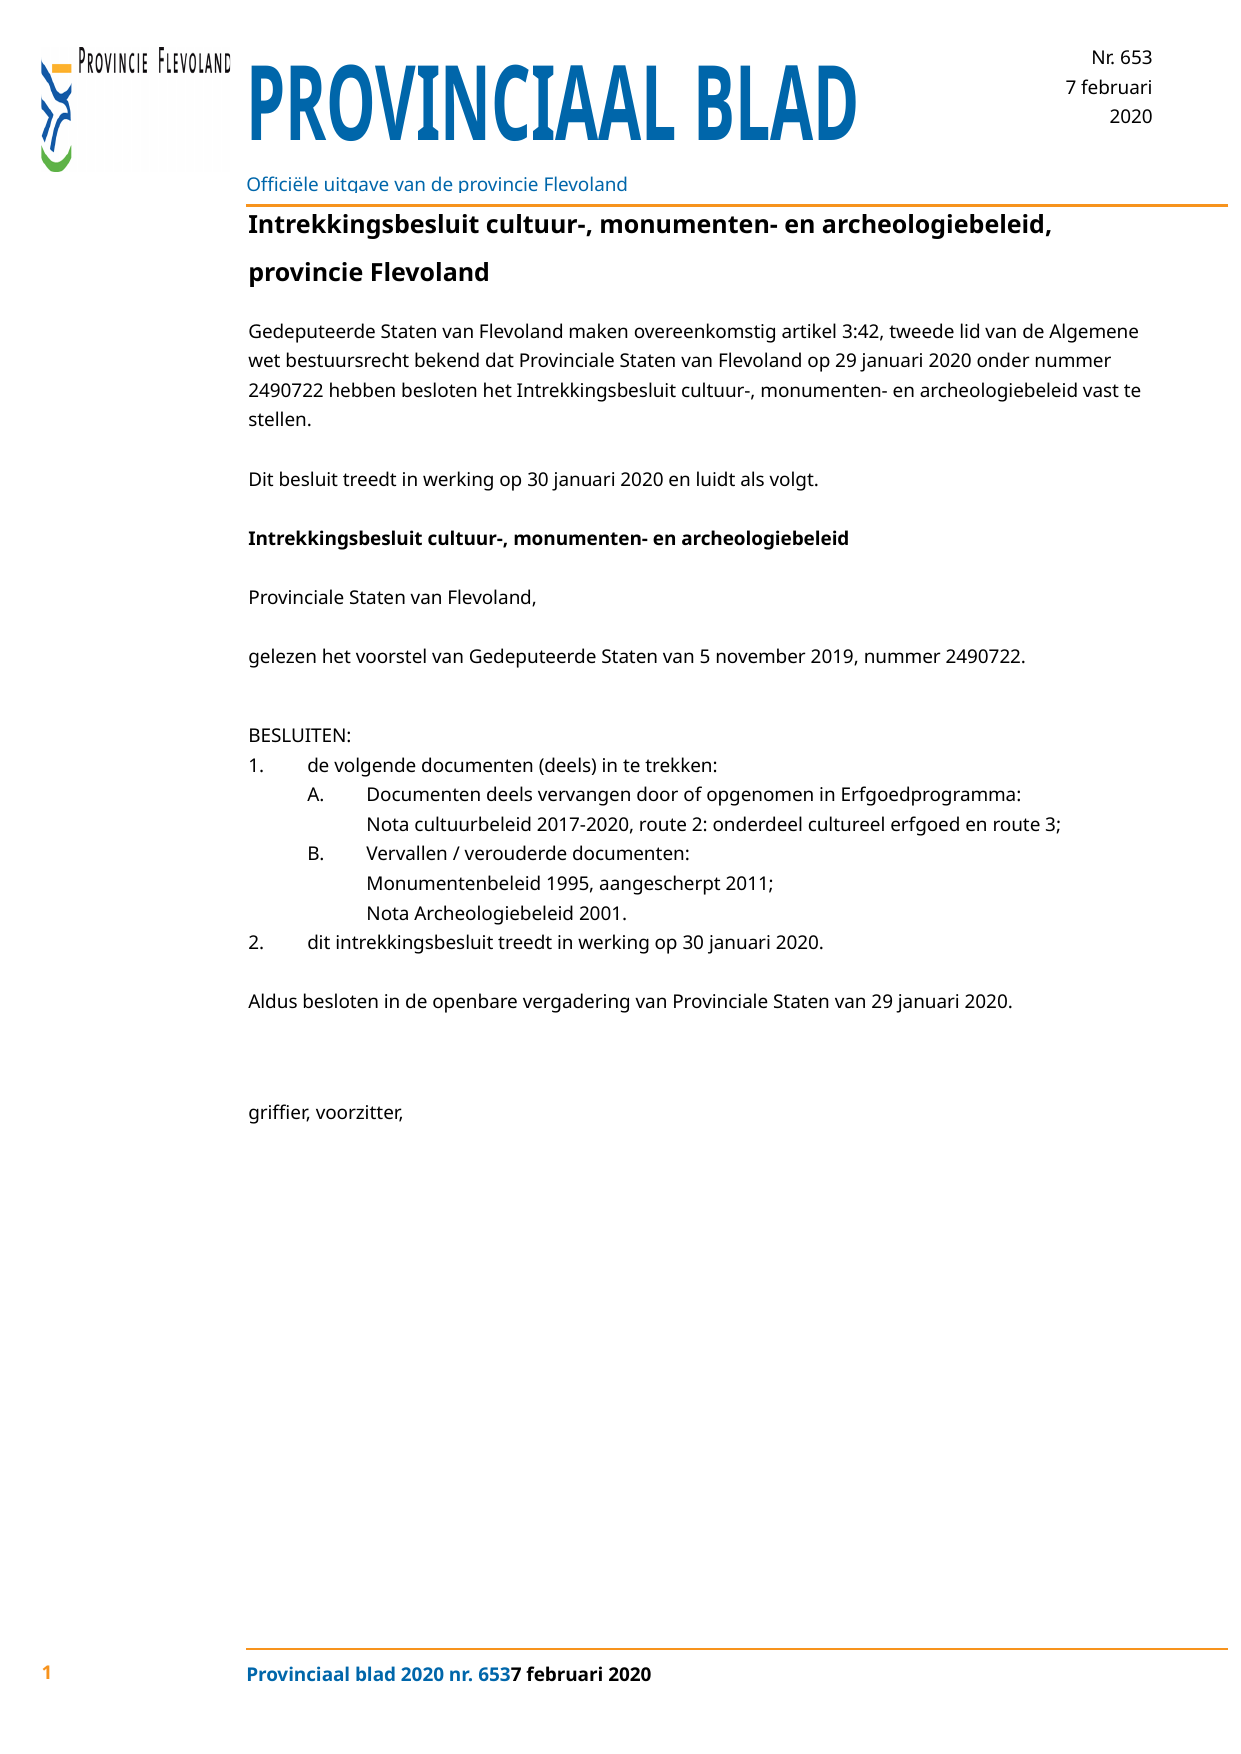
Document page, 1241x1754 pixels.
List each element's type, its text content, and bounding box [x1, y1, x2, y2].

list Nota Archeologiebeleid 2001. [307, 900, 1152, 925]
text Intrekkingsbesluit cultuur-, monumenten- en archeologiebeleid, provincie Flevoland [248, 207, 1152, 288]
list de volgende documenten (deels) in te trekken: [248, 752, 1152, 777]
list Monumentenbeleid 1995, aangescherpt 2011; [307, 870, 1152, 896]
text BESLUITEN: [248, 722, 1152, 748]
list Documenten deels vervangen door of opgenomen in Erfgoedprogramma: [307, 781, 1152, 807]
picture [41, 47, 231, 172]
text Provinciale Staten van Flevoland, [248, 584, 1152, 610]
list dit intrekkingsbesluit treedt in werking op 30 januari 2020. [248, 929, 1152, 955]
text Dit besluit treedt in werking op 30 januari 2020 en luidt als volgt. [248, 466, 1152, 492]
text gelezen het voorstel van Gedeputeerde Staten van 5 november 2019, nummer 2490722. [248, 643, 1152, 669]
text griffier, voorzitter, [248, 1099, 1152, 1125]
text Gedeputeerde Staten van Flevoland maken overeenkomstig artikel 3:42, tweede lid van de Algemene wet bestuursrecht bekend dat Provinciale Staten van Flevoland op 29 januari 2020 onder nummer 2490722 hebben besloten het Intrekkingsbesluit cultuur-, monumenten- en archeologiebeleid vast te stellen. [248, 318, 1152, 432]
text Aldus besloten in de openbare vergadering van Provinciale Staten van 29 januari 2020. [248, 988, 1152, 1014]
list Nota cultuurbeleid 2017-2020, route 2: onderdeel cultureel erfgoed en route 3; [307, 811, 1152, 837]
list Vervallen / verouderde documenten: [307, 841, 1152, 866]
text Intrekkingsbesluit cultuur-, monumenten- en archeologiebeleid [248, 525, 1152, 551]
